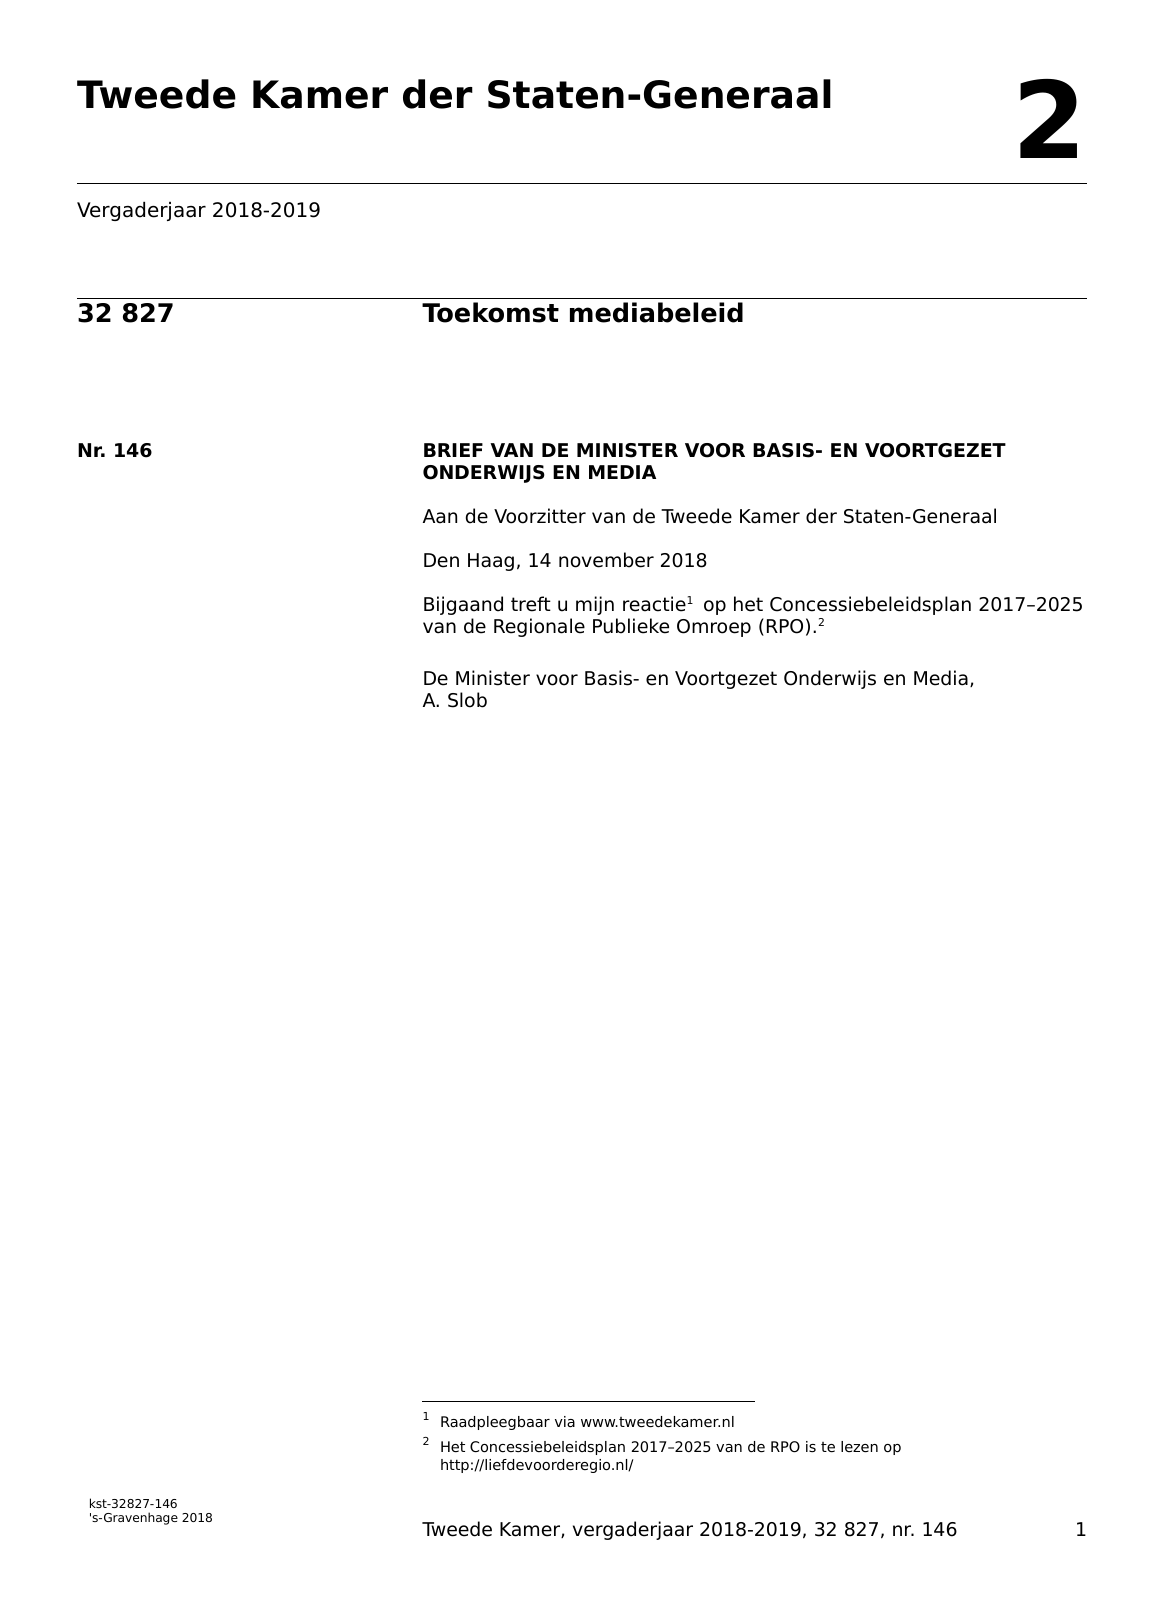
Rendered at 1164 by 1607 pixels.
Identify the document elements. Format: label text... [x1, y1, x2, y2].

text Raadpleegbaar via www.tweedekamer.nl [422, 1410, 1087, 1432]
text kst-32827-146 [88, 1497, 323, 1511]
text Aan de Voorzitter van de Tweede Kamer der Staten-Generaal [422, 506, 1087, 528]
subtitle Nr. 146 BRIEF VAN DE MINISTER VOOR BASIS- EN VOORTGEZET ONDERWIJS EN MEDIA [77, 440, 1087, 484]
text Het Concessiebeleidsplan 2017–2025 van de RPO is te lezen op http://liefdevoorderegio.nl/ [422, 1435, 1087, 1474]
subtitle 32 827 Toekomst mediabeleid [77, 299, 1087, 329]
text Den Haag, 14 november 2018 [422, 550, 1087, 572]
text 's-Gravenhage 2018 [88, 1511, 323, 1525]
table_header 2 [886, 59, 1087, 183]
table_header Tweede Kamer der Staten-Generaal [77, 59, 886, 183]
text Bijgaand treft u mijn reactie op het Concessiebeleidsplan 2017–2025 van de Regionale Publieke Omroep (RPO). [422, 594, 1087, 638]
table_cell Vergaderjaar 2018-2019 [77, 184, 1087, 298]
text De Minister voor Basis- en Voortgezet Onderwijs en Media, A. Slob [422, 668, 1087, 712]
